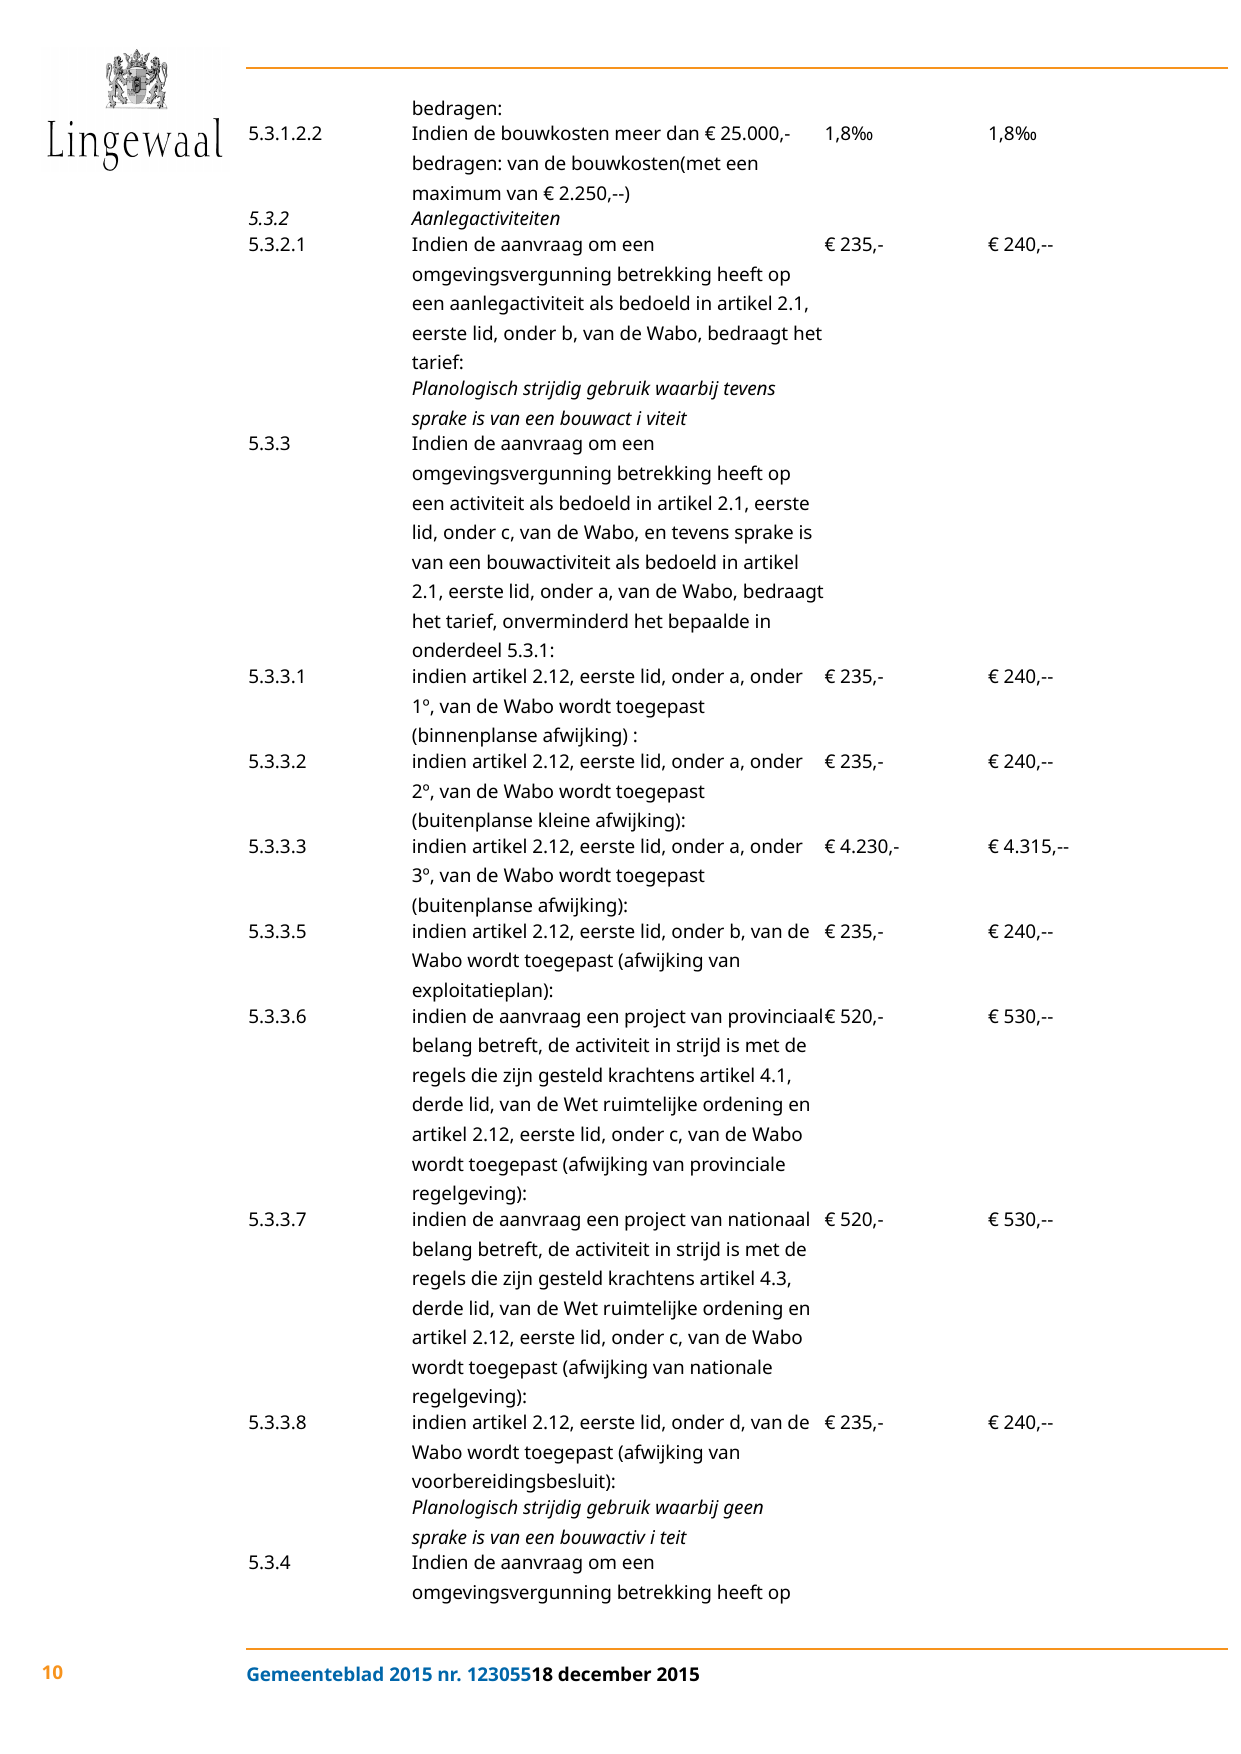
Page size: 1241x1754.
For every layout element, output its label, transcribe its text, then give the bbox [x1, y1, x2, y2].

table_cell [988, 431, 1152, 663]
table_cell [824, 95, 988, 121]
table_cell 5.3.3.6 [248, 1003, 412, 1206]
table_cell € 240,-- [988, 748, 1152, 833]
table_cell Indien de bouwkosten meer dan € 25.000,- bedragen: van de bouwkosten(met een maximum van € 2.250,--) [412, 121, 824, 205]
table_cell Aanlegactiviteiten [412, 205, 824, 231]
table_cell 5.3.3.5 [248, 918, 412, 1003]
table_cell € 4.230,- [824, 833, 988, 918]
table_cell € 235,- [824, 663, 988, 748]
table_cell indien artikel 2.12, eerste lid, onder a, onder 3º, van de Wabo wordt toegepast (buitenplanse afwijking): [412, 833, 824, 918]
table_cell € 530,-- [988, 1206, 1152, 1409]
table_cell [988, 1550, 1152, 1605]
table_cell indien artikel 2.12, eerste lid, onder b, van de Wabo wordt toegepast (afwijking van exploitatieplan): [412, 918, 824, 1003]
table_cell € 520,- [824, 1206, 988, 1409]
table_cell € 235,- [824, 231, 988, 375]
table_cell 5.3.2 [248, 205, 412, 231]
table_cell 5.3.2.1 [248, 231, 412, 375]
table_cell € 4.315,-- [988, 833, 1152, 918]
table_cell € 235,- [824, 1409, 988, 1494]
table_cell € 235,- [824, 748, 988, 833]
table_cell [824, 375, 988, 431]
table_cell 5.3.3.2 [248, 748, 412, 833]
table_cell indien de aanvraag een project van nationaal belang betreft, de activiteit in strijd is met de regels die zijn gesteld krachtens artikel 4.3, derde lid, van de Wet ruimtelijke ordening en artikel 2.12, eerste lid, onder c, van de Wabo wordt toegepast (afwijking van nationale regelgeving): [412, 1206, 824, 1409]
table_cell [248, 1494, 412, 1549]
table_cell 5.3.3.7 [248, 1206, 412, 1409]
table_cell € 240,-- [988, 1409, 1152, 1494]
table_cell 1,8‰ [824, 121, 988, 205]
table_cell € 240,-- [988, 231, 1152, 375]
table_cell [824, 1550, 988, 1605]
table_cell [824, 205, 988, 231]
table_cell indien artikel 2.12, eerste lid, onder d, van de Wabo wordt toegepast (afwijking van voorbereidingsbesluit): [412, 1409, 824, 1494]
table_cell Planologisch strijdig gebruik waarbij tevens sprake is van een bouwact i viteit [412, 375, 824, 431]
table_cell [988, 95, 1152, 121]
table_cell Indien de aanvraag om een omgevingsvergunning betrekking heeft op [412, 1550, 824, 1605]
table_cell indien artikel 2.12, eerste lid, onder a, onder 1º, van de Wabo wordt toegepast (binnenplanse afwijking) : [412, 663, 824, 748]
table_cell Planologisch strijdig gebruik waarbij geen sprake is van een bouwactiv i teit [412, 1494, 824, 1549]
table_cell 5.3.1.2.2 [248, 121, 412, 205]
table_cell [988, 375, 1152, 431]
table_cell 1,8‰ [988, 121, 1152, 205]
table_cell 5.3.3 [248, 431, 412, 663]
table_cell 5.3.3.8 [248, 1409, 412, 1494]
table_cell € 530,-- [988, 1003, 1152, 1206]
table_cell bedragen: [412, 95, 824, 121]
table_cell [824, 1494, 988, 1549]
table_cell 5.3.3.3 [248, 833, 412, 918]
table_cell € 520,- [824, 1003, 988, 1206]
table_cell [248, 375, 412, 431]
table_cell indien artikel 2.12, eerste lid, onder a, onder 2º, van de Wabo wordt toegepast (buitenplanse kleine afwijking): [412, 748, 824, 833]
table_cell [988, 205, 1152, 231]
table_cell 5.3.4 [248, 1550, 412, 1605]
table_cell € 235,- [824, 918, 988, 1003]
table_cell [988, 1494, 1152, 1549]
picture [41, 47, 231, 172]
table_cell [248, 95, 412, 121]
table_cell € 240,-- [988, 918, 1152, 1003]
table_cell Indien de aanvraag om een omgevingsvergunning betrekking heeft op een aanlegactiviteit als bedoeld in artikel 2.1, eerste lid, onder b, van de Wabo, bedraagt het tarief: [412, 231, 824, 375]
table_cell [824, 431, 988, 663]
table_cell indien de aanvraag een project van provinciaal belang betreft, de activiteit in strijd is met de regels die zijn gesteld krachtens artikel 4.1, derde lid, van de Wet ruimtelijke ordening en artikel 2.12, eerste lid, onder c, van de Wabo wordt toegepast (afwijking van provinciale regelgeving): [412, 1003, 824, 1206]
table_cell Indien de aanvraag om een omgevingsvergunning betrekking heeft op een activiteit als bedoeld in artikel 2.1, eerste lid, onder c, van de Wabo, en tevens sprake is van een bouwactiviteit als bedoeld in artikel 2.1, eerste lid, onder a, van de Wabo, bedraagt het tarief, onverminderd het bepaalde in onderdeel 5.3.1: [412, 431, 824, 663]
table_cell 5.3.3.1 [248, 663, 412, 748]
table_cell € 240,-- [988, 663, 1152, 748]
